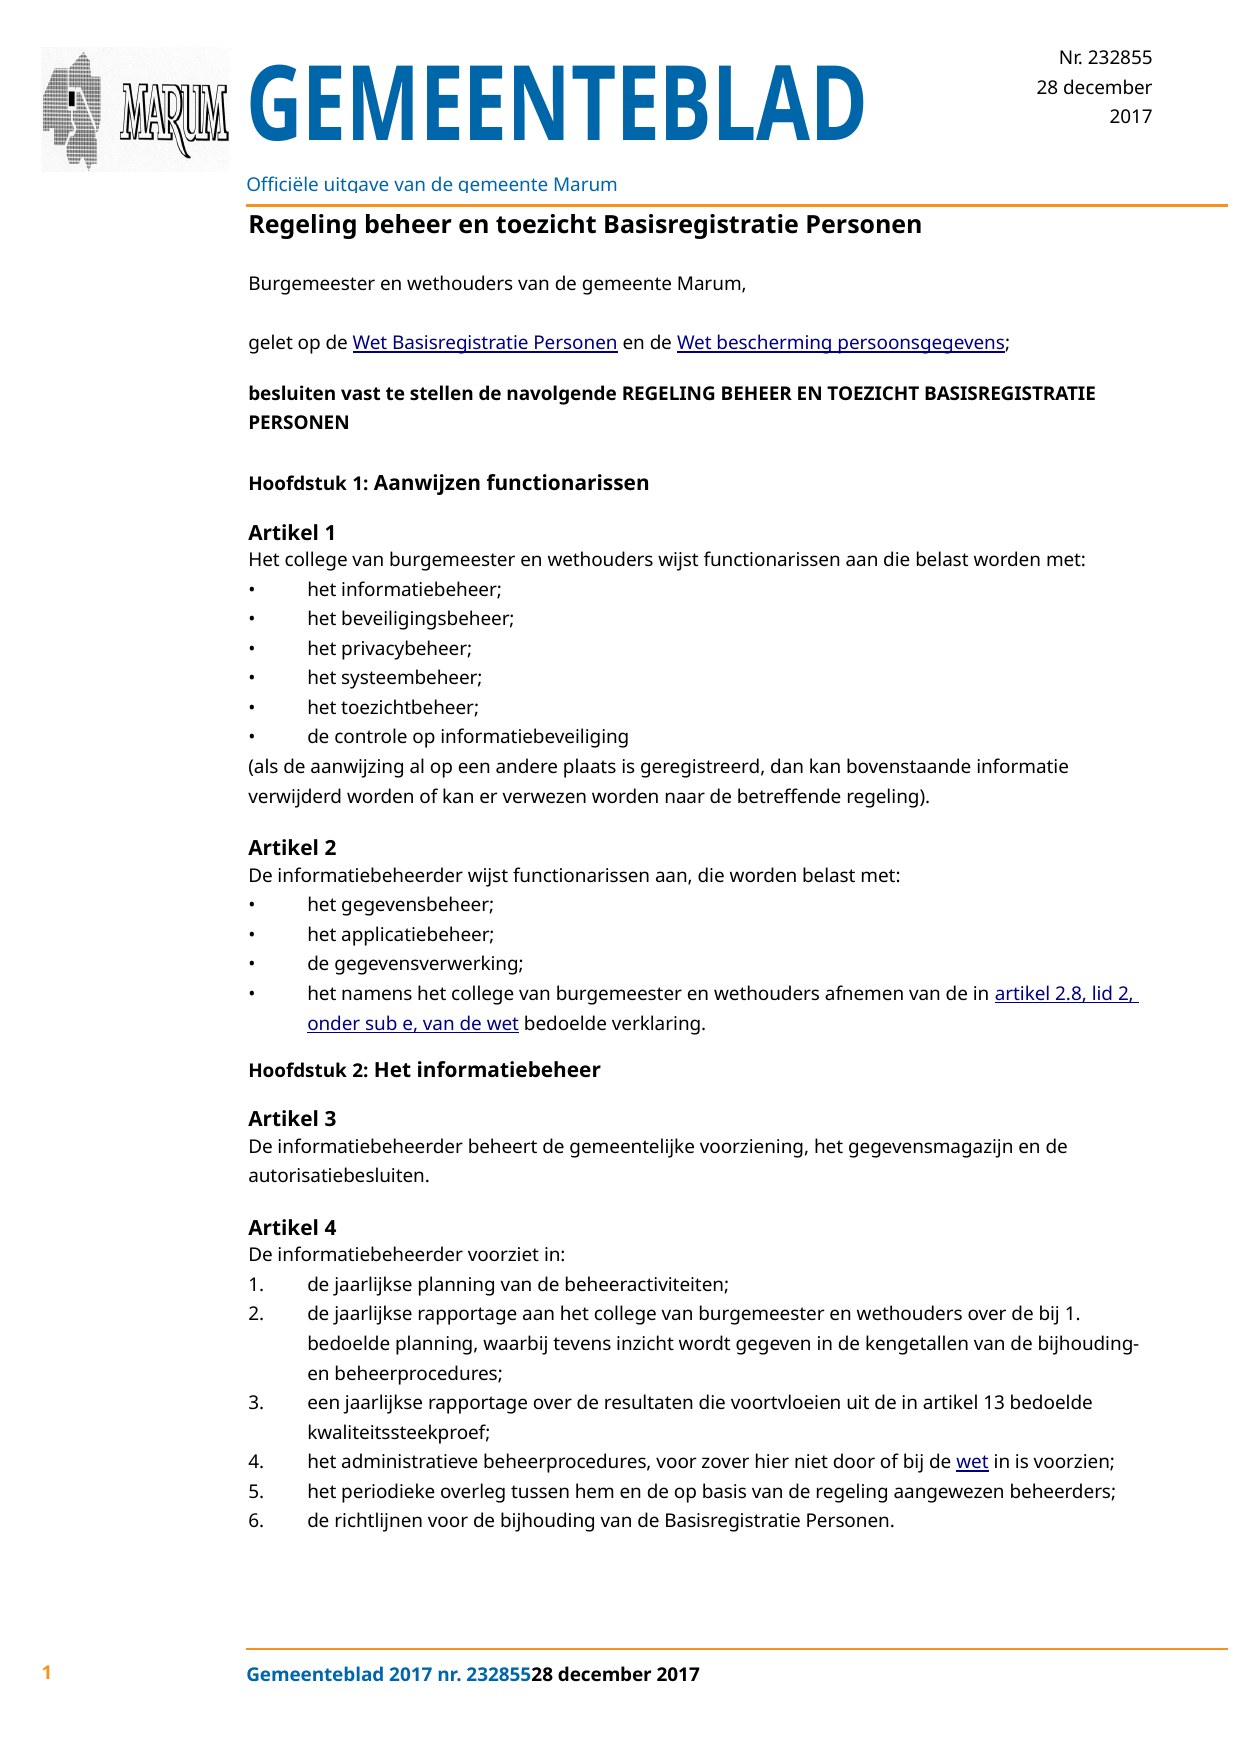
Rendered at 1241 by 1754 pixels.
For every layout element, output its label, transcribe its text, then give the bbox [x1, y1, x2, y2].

list het applicatiebeheer; [248, 921, 1152, 947]
list de jaarlijkse planning van de beheeractiviteiten; [248, 1271, 1152, 1297]
text Artikel 4 [248, 1213, 1152, 1241]
list de richtlijnen voor de bijhouding van de Basisregistratie Personen. [248, 1508, 1152, 1533]
list de controle op informatiebeveiliging [248, 724, 1152, 749]
list het namens het college van burgemeester en wethouders afnemen van de in artikel 2.8, lid 2, onder sub e, van de wet bedoelde verklaring. [248, 980, 1152, 1035]
list het periodieke overleg tussen hem en de op basis van de regeling aangewezen beheerders; [248, 1478, 1152, 1504]
list het systeembeheer; [248, 664, 1152, 690]
list het informatiebeheer; [248, 576, 1152, 602]
list het privacybeheer; [248, 635, 1152, 661]
text besluiten vast te stellen de navolgende REGELING BEHEER EN TOEZICHT BASISREGISTRATIE PERSONEN [248, 380, 1152, 435]
list het gegevensbeheer; [248, 891, 1152, 917]
text Artikel 1 [248, 518, 1152, 546]
text Artikel 3 [248, 1104, 1152, 1133]
text Regeling beheer en toezicht Basisregistratie Personen [248, 207, 1152, 241]
text De informatiebeheerder wijst functionarissen aan, die worden belast met: [248, 862, 1152, 887]
list de gegevensverwerking; [248, 951, 1152, 976]
text gelet op de Wet Basisregistratie Personen en de Wet bescherming persoonsgegevens; [248, 329, 1152, 355]
list het administratieve beheerprocedures, voor zover hier niet door of bij de wet in is voorzien; [248, 1448, 1152, 1474]
text Hoofdstuk 2: Het informatiebeheer [248, 1055, 1152, 1084]
text De informatiebeheerder voorziet in: [248, 1241, 1152, 1267]
text (als de aanwijzing al op een andere plaats is geregistreerd, dan kan bovenstaande informatie verwijderd worden of kan er verwezen worden naar de betreffende regeling). [248, 753, 1152, 809]
text Artikel 2 [248, 833, 1152, 862]
picture [41, 47, 231, 172]
text De informatiebeheerder beheert de gemeentelijke voorziening, het gegevensmagazijn en de autorisatiebesluiten. [248, 1133, 1152, 1188]
list het toezichtbeheer; [248, 694, 1152, 720]
text Burgemeester en wethouders van de gemeente Marum, [248, 270, 1152, 296]
list het beveiligingsbeheer; [248, 605, 1152, 631]
text Het college van burgemeester en wethouders wijst functionarissen aan die belast worden met: [248, 546, 1152, 572]
text Hoofdstuk 1: Aanwijzen functionarissen [248, 468, 1152, 497]
list een jaarlijkse rapportage over de resultaten die voortvloeien uit de in artikel 13 bedoelde kwaliteitssteekproef; [248, 1389, 1152, 1445]
list de jaarlijkse rapportage aan het college van burgemeester en wethouders over de bij 1. bedoelde planning, waarbij tevens inzicht wordt gegeven in de kengetallen van de bijhouding- en beheerprocedures; [248, 1301, 1152, 1386]
